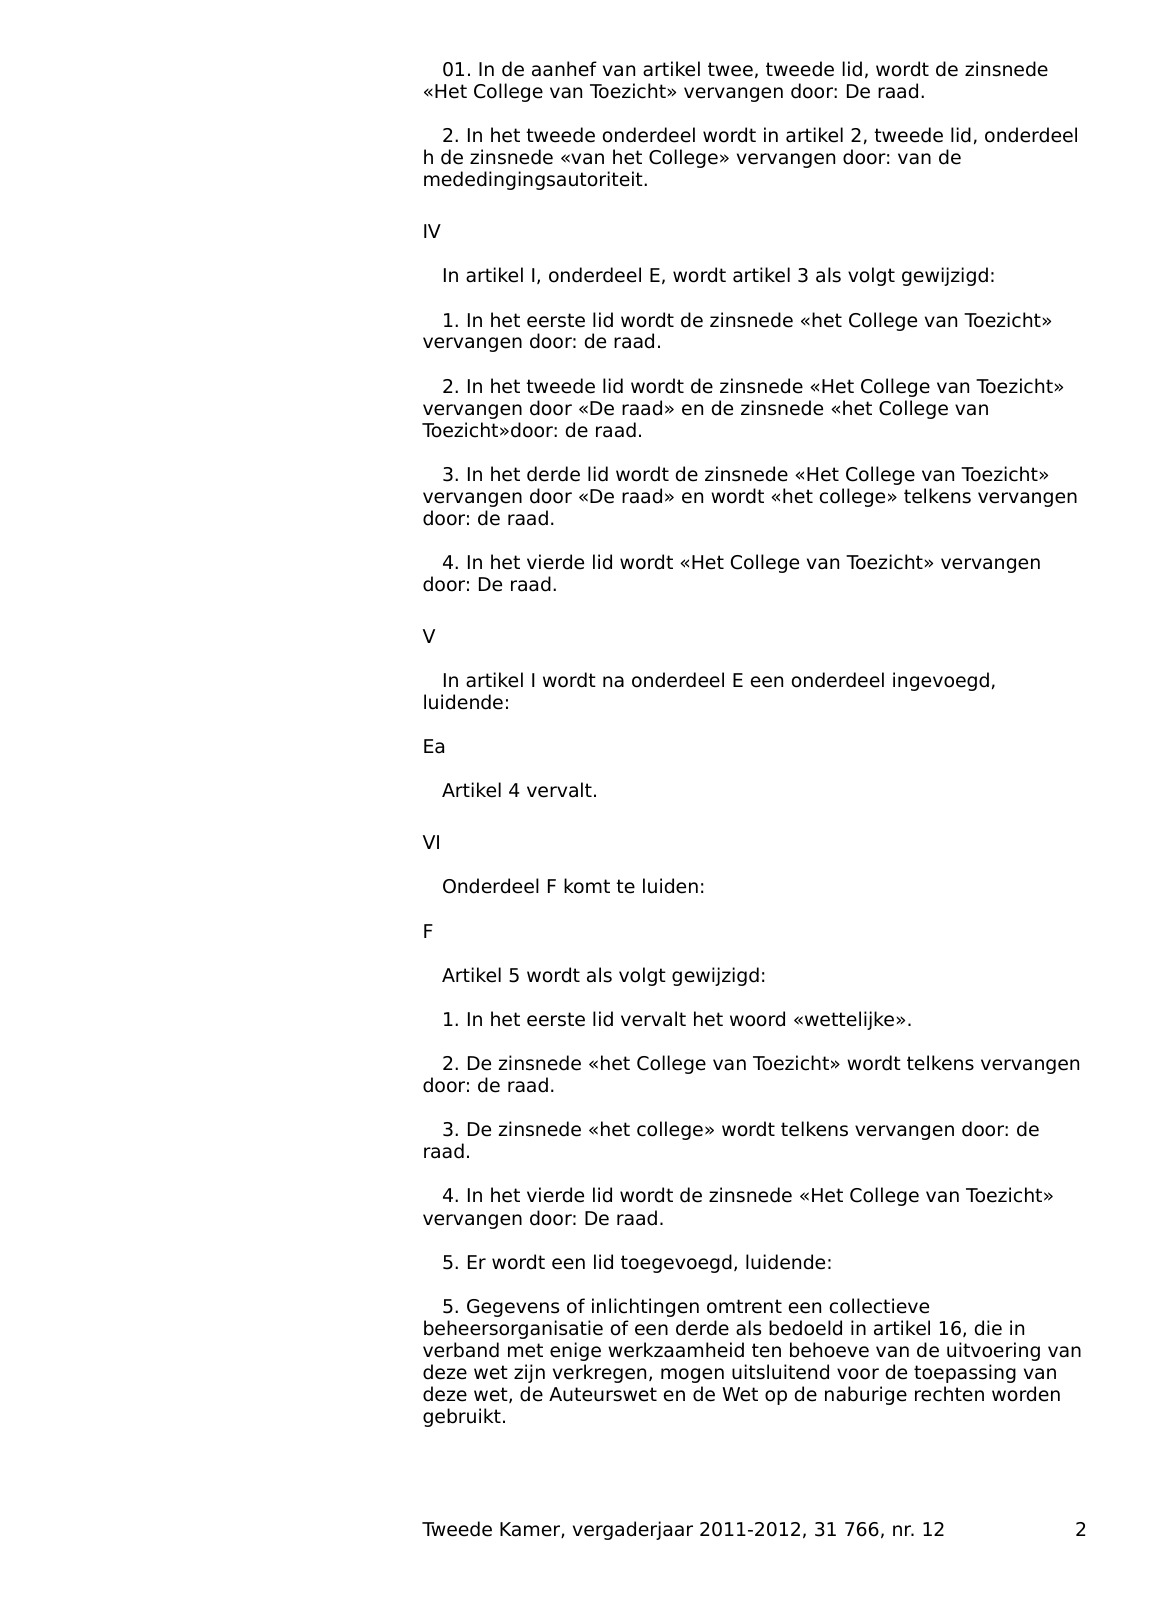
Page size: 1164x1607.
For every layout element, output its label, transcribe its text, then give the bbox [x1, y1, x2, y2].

text 4. In het vierde lid wordt de zinsnede «Het College van Toezicht» vervangen door: De raad. [422, 1185, 1087, 1229]
subtitle VI [422, 832, 1087, 854]
text 1. In het eerste lid vervalt het woord «wettelijke». [422, 1009, 1087, 1031]
text 2. De zinsnede «het College van Toezicht» wordt telkens vervangen door: de raad. [422, 1053, 1087, 1097]
text 2. In het tweede lid wordt de zinsnede «Het College van Toezicht» vervangen door «De raad» en de zinsnede «het College van Toezicht»door: de raad. [422, 376, 1087, 442]
subtitle V [422, 626, 1087, 648]
text 3. De zinsnede «het college» wordt telkens vervangen door: de raad. [422, 1119, 1087, 1163]
text 5. Gegevens of inlichtingen omtrent een collectieve beheersorganisatie of een derde als bedoeld in artikel 16, die in verband met enige werkzaamheid ten behoeve van de uitvoering van deze wet zijn verkregen, mogen uitsluitend voor de toepassing van deze wet, de Auteurswet en de Wet op de naburige rechten worden gebruikt. [422, 1296, 1087, 1428]
text 3. In het derde lid wordt de zinsnede «Het College van Toezicht» vervangen door «De raad» en wordt «het college» telkens vervangen door: de raad. [422, 464, 1087, 530]
text In artikel I, onderdeel E, wordt artikel 3 als volgt gewijzigd: [422, 265, 1087, 287]
text Onderdeel F komt te luiden: [422, 876, 1087, 898]
subtitle IV [422, 221, 1087, 243]
text F [422, 921, 1087, 943]
text 5. Er wordt een lid toegevoegd, luidende: [422, 1252, 1087, 1273]
text Artikel 4 vervalt. [422, 780, 1087, 802]
text In artikel I wordt na onderdeel E een onderdeel ingevoegd, luidende: [422, 670, 1087, 714]
text 1. In het eerste lid wordt de zinsnede «het College van Toezicht» vervangen door: de raad. [422, 309, 1087, 353]
text 2. In het tweede onderdeel wordt in artikel 2, tweede lid, onderdeel h de zinsnede «van het College» vervangen door: van de mededingingsautoriteit. [422, 125, 1087, 191]
text Artikel 5 wordt als volgt gewijzigd: [422, 965, 1087, 987]
text 01. In de aanhef van artikel twee, tweede lid, wordt de zinsnede «Het College van Toezicht» vervangen door: De raad. [422, 59, 1087, 103]
text Ea [422, 736, 1087, 758]
text 4. In het vierde lid wordt «Het College van Toezicht» vervangen door: De raad. [422, 552, 1087, 596]
